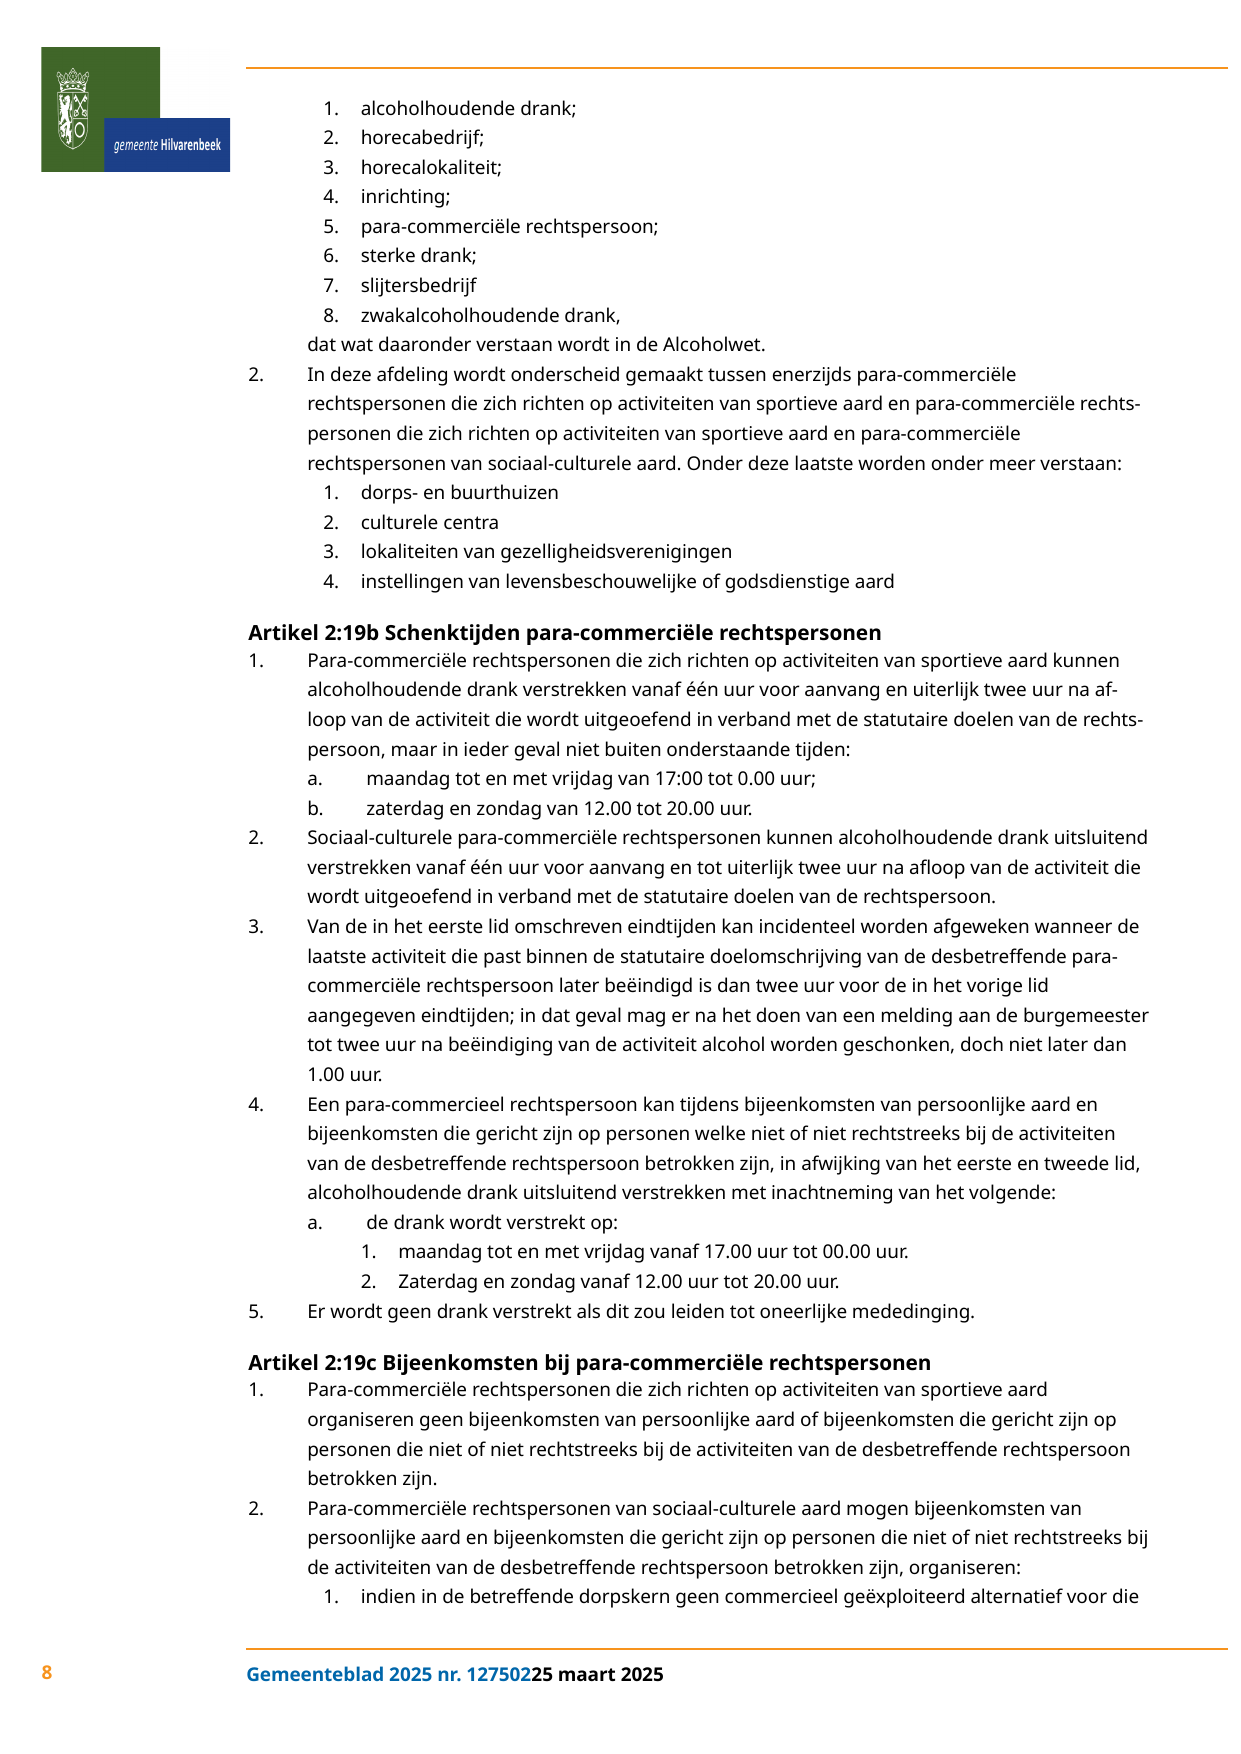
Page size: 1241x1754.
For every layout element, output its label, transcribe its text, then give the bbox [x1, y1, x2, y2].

list Para-commerciële rechtspersonen van sociaal-culturele aard mogen bijeenkomsten van persoonlijke aard en bijeenkomsten die gericht zijn op personen die niet of niet rechtstreeks bij de activiteiten van de desbetreffende rechtspersoon betrokken zijn, organiseren: [248, 1495, 1152, 1580]
list horecabedrijf; [323, 124, 1152, 150]
text Artikel 2:19c Bijeenkomsten bij para-commerciële rechtspersonen [248, 1348, 1152, 1377]
list Sociaal-culturele para-commerciële rechtspersonen kunnen alcoholhoudende drank uitsluitend verstrekken vanaf één uur voor aanvang en tot uiterlijk twee uur na afloop van de activiteit die wordt uitgeoefend in verband met de statutaire doelen van de rechtspersoon. [248, 824, 1152, 909]
list zaterdag en zondag van 12.00 tot 20.00 uur. [307, 795, 1152, 821]
picture [41, 47, 231, 172]
list instellingen van levensbeschouwelijke of godsdienstige aard [323, 568, 1152, 594]
list lokaliteiten van gezelligheidsverenigingen [323, 538, 1152, 564]
list para-commerciële rechtspersoon; [323, 213, 1152, 239]
list horecalokaliteit; [323, 154, 1152, 180]
list culturele centra [323, 509, 1152, 535]
list dat wat daaronder verstaan wordt in de Alcoholwet. [248, 331, 1152, 357]
list de drank wordt verstrekt op: [307, 1209, 1152, 1235]
list inrichting; [323, 183, 1152, 209]
list sterke drank; [323, 243, 1152, 268]
list Er wordt geen drank verstrekt als dit zou leiden tot oneerlijke mededinging. [248, 1298, 1152, 1323]
text Artikel 2:19b Schenktijden para-commerciële rechtspersonen [248, 618, 1152, 647]
list dorps- en buurthuizen [323, 479, 1152, 505]
list indien in de betreffende dorpskern geen commercieel geëxploiteerd alternatief voor die [323, 1584, 1152, 1609]
list alcoholhoudende drank; [323, 95, 1152, 121]
list In deze afdeling wordt onderscheid gemaakt tussen enerzijds para-commerciële rechtspersonen die zich richten op activiteiten van sportieve aard en para-commerciële rechts- personen die zich richten op activiteiten van sportieve aard en para-commerciële rechtspersonen van sociaal-culturele aard. Onder deze laatste worden onder meer verstaan: [248, 361, 1152, 476]
list maandag tot en met vrijdag vanaf 17.00 uur tot 00.00 uur. [361, 1239, 1152, 1264]
list maandag tot en met vrijdag van 17:00 tot 0.00 uur; [307, 765, 1152, 791]
list Een para-commercieel rechtspersoon kan tijdens bijeenkomsten van persoonlijke aard en bijeenkomsten die gericht zijn op personen welke niet of niet rechtstreeks bij de activiteiten van de desbetreffende rechtspersoon betrokken zijn, in afwijking van het eerste en tweede lid, alcoholhoudende drank uitsluitend verstrekken met inachtneming van het volgende: [248, 1091, 1152, 1205]
list Zaterdag en zondag vanaf 12.00 uur tot 20.00 uur. [361, 1268, 1152, 1294]
list zwakalcoholhoudende drank, [323, 302, 1152, 328]
list slijtersbedrijf [323, 272, 1152, 298]
list Para-commerciële rechtspersonen die zich richten op activiteiten van sportieve aard kunnen alcoholhoudende drank verstrekken vanaf één uur voor aanvang en uiterlijk twee uur na af- loop van de activiteit die wordt uitgeoefend in verband met de statutaire doelen van de rechts- persoon, maar in ieder geval niet buiten onderstaande tijden: [248, 647, 1152, 761]
list Van de in het eerste lid omschreven eindtijden kan incidenteel worden afgeweken wanneer de laatste activiteit die past binnen de statutaire doelomschrijving van de desbetreffende para-commerciële rechtspersoon later beëindigd is dan twee uur voor de in het vorige lid aangegeven eindtijden; in dat geval mag er na het doen van een melding aan de burgemeester tot twee uur na beëindiging van de activiteit alcohol worden geschonken, doch niet later dan 1.00 uur. [248, 913, 1152, 1087]
list Para-commerciële rechtspersonen die zich richten op activiteiten van sportieve aard organiseren geen bijeenkomsten van persoonlijke aard of bijeenkomsten die gericht zijn op personen die niet of niet rechtstreeks bij de activiteiten van de desbetreffende rechtspersoon betrokken zijn. [248, 1377, 1152, 1491]
